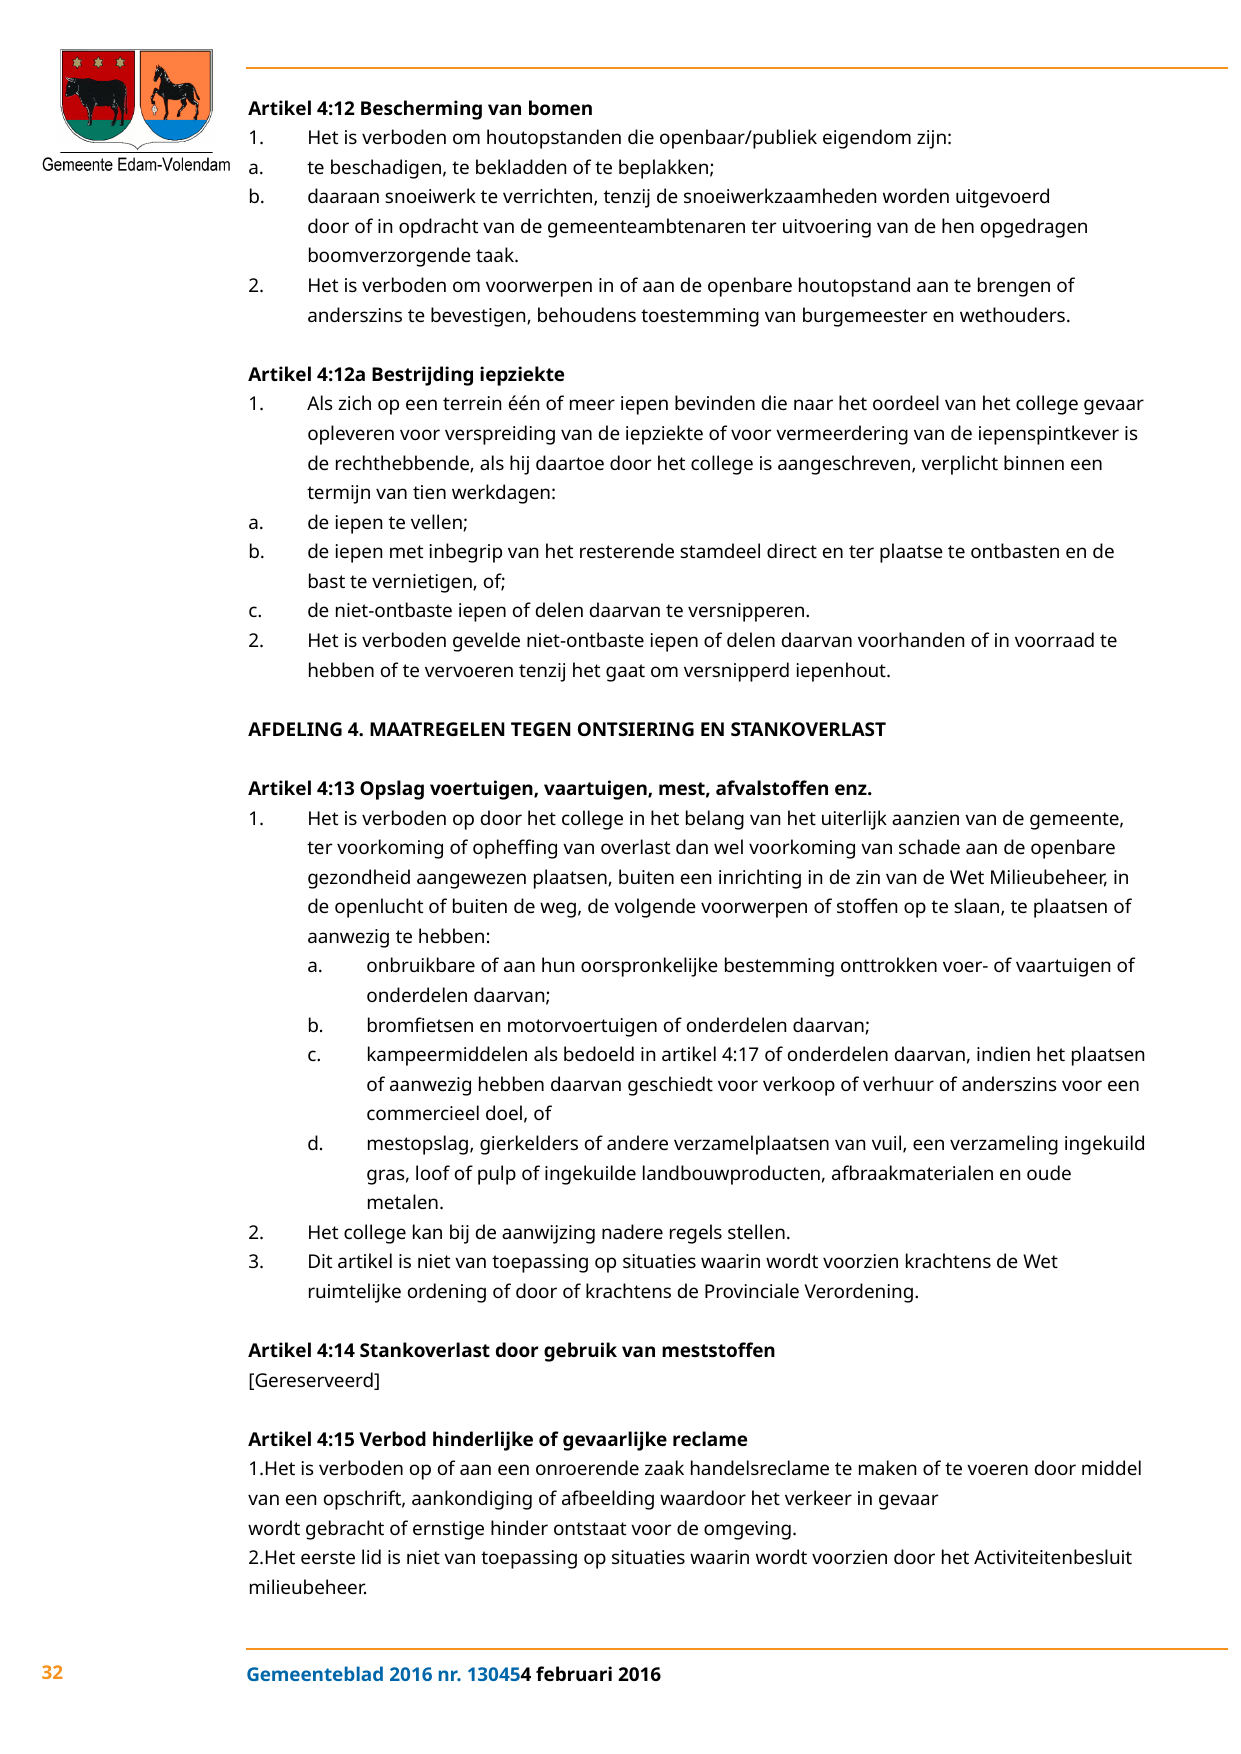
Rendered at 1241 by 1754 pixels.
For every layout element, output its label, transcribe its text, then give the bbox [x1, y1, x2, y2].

list onbruikbare of aan hun oorspronkelijke bestemming onttrokken voer- of vaartuigen of onderdelen daarvan; [307, 953, 1152, 1008]
text [Gereserveerd] [248, 1367, 1152, 1393]
list de niet-ontbaste iepen of delen daarvan te versnipperen. [248, 598, 1152, 623]
text wordt gebracht of ernstige hinder ontstaat voor de omgeving. [248, 1515, 1152, 1541]
list Het is verboden op door het college in het belang van het uiterlijk aanzien van de gemeente, ter voorkoming of opheffing van overlast dan wel voorkoming van schade aan de openbare gezondheid aangewezen plaatsen, buiten een inrichting in de zin van de Wet Milieubeheer, in de openlucht of buiten de weg, de volgende voorwerpen of stoffen op te slaan, te plaatsen of aanwezig te hebben: [248, 805, 1152, 949]
list door of in opdracht van de gemeenteambtenaren ter uitvoering van de hen opgedragen [248, 213, 1152, 239]
list Het is verboden gevelde niet-ontbaste iepen of delen daarvan voorhanden of in voorraad te hebben of te vervoeren tenzij het gaat om versnipperd iepenhout. [248, 627, 1152, 683]
list Als zich op een terrein één of meer iepen bevinden die naar het oordeel van het college gevaar opleveren voor verspreiding van de iepziekte of voor vermeerdering van de iepenspintkever is de rechthebbende, als hij daartoe door het college is aangeschreven, verplicht binnen een termijn van tien werkdagen: [248, 391, 1152, 505]
text Artikel 4:12 Bescherming van bomen [248, 95, 1152, 121]
list Dit artikel is niet van toepassing op situaties waarin wordt voorzien krachtens de Wet ruimtelijke ordening of door of krachtens de Provinciale Verordening. [248, 1248, 1152, 1304]
text Artikel 4:13 Opslag voertuigen, vaartuigen, mest, afvalstoffen enz. [248, 775, 1152, 801]
list Het is verboden om houtopstanden die openbaar/publiek eigendom zijn: [248, 124, 1152, 150]
text Artikel 4:12a Bestrijding iepziekte [248, 361, 1152, 387]
text 2.Het eerste lid is niet van toepassing op situaties waarin wordt voorzien door het Activiteitenbesluit milieubeheer. [248, 1544, 1152, 1600]
picture [41, 47, 231, 172]
list mestopslag, gierkelders of andere verzamelplaatsen van vuil, een verzameling ingekuild gras, loof of pulp of ingekuilde landbouwproducten, afbraakmaterialen en oude metalen. [307, 1130, 1152, 1215]
list Het is verboden om voorwerpen in of aan de openbare houtopstand aan te brengen of anderszins te bevestigen, behoudens toestemming van burgemeester en wethouders. [248, 272, 1152, 328]
list boomverzorgende taak. [248, 243, 1152, 268]
list de iepen te vellen; [248, 509, 1152, 535]
text Artikel 4:14 Stankoverlast door gebruik van meststoffen [248, 1337, 1152, 1363]
list te beschadigen, te bekladden of te beplakken; [248, 154, 1152, 180]
text 1.Het is verboden op of aan een onroerende zaak handelsreclame te maken of te voeren door middel van een opschrift, aankondiging of afbeelding waardoor het verkeer in gevaar [248, 1456, 1152, 1511]
text Artikel 4:15 Verbod hinderlijke of gevaarlijke reclame [248, 1426, 1152, 1452]
list kampeermiddelen als bedoeld in artikel 4:17 of onderdelen daarvan, indien het plaatsen of aanwezig hebben daarvan geschiedt voor verkoop of verhuur of anderszins voor een commercieel doel, of [307, 1041, 1152, 1126]
list Het college kan bij de aanwijzing nadere regels stellen. [248, 1219, 1152, 1245]
list de iepen met inbegrip van het resterende stamdeel direct en ter plaatse te ontbasten en de bast te vernietigen, of; [248, 538, 1152, 594]
list daaraan snoeiwerk te verrichten, tenzij de snoeiwerkzaamheden worden uitgevoerd [248, 183, 1152, 209]
list bromfietsen en motorvoertuigen of onderdelen daarvan; [307, 1012, 1152, 1038]
text AFDELING 4. MAATREGELEN TEGEN ONTSIERING EN STANKOVERLAST [248, 716, 1152, 742]
